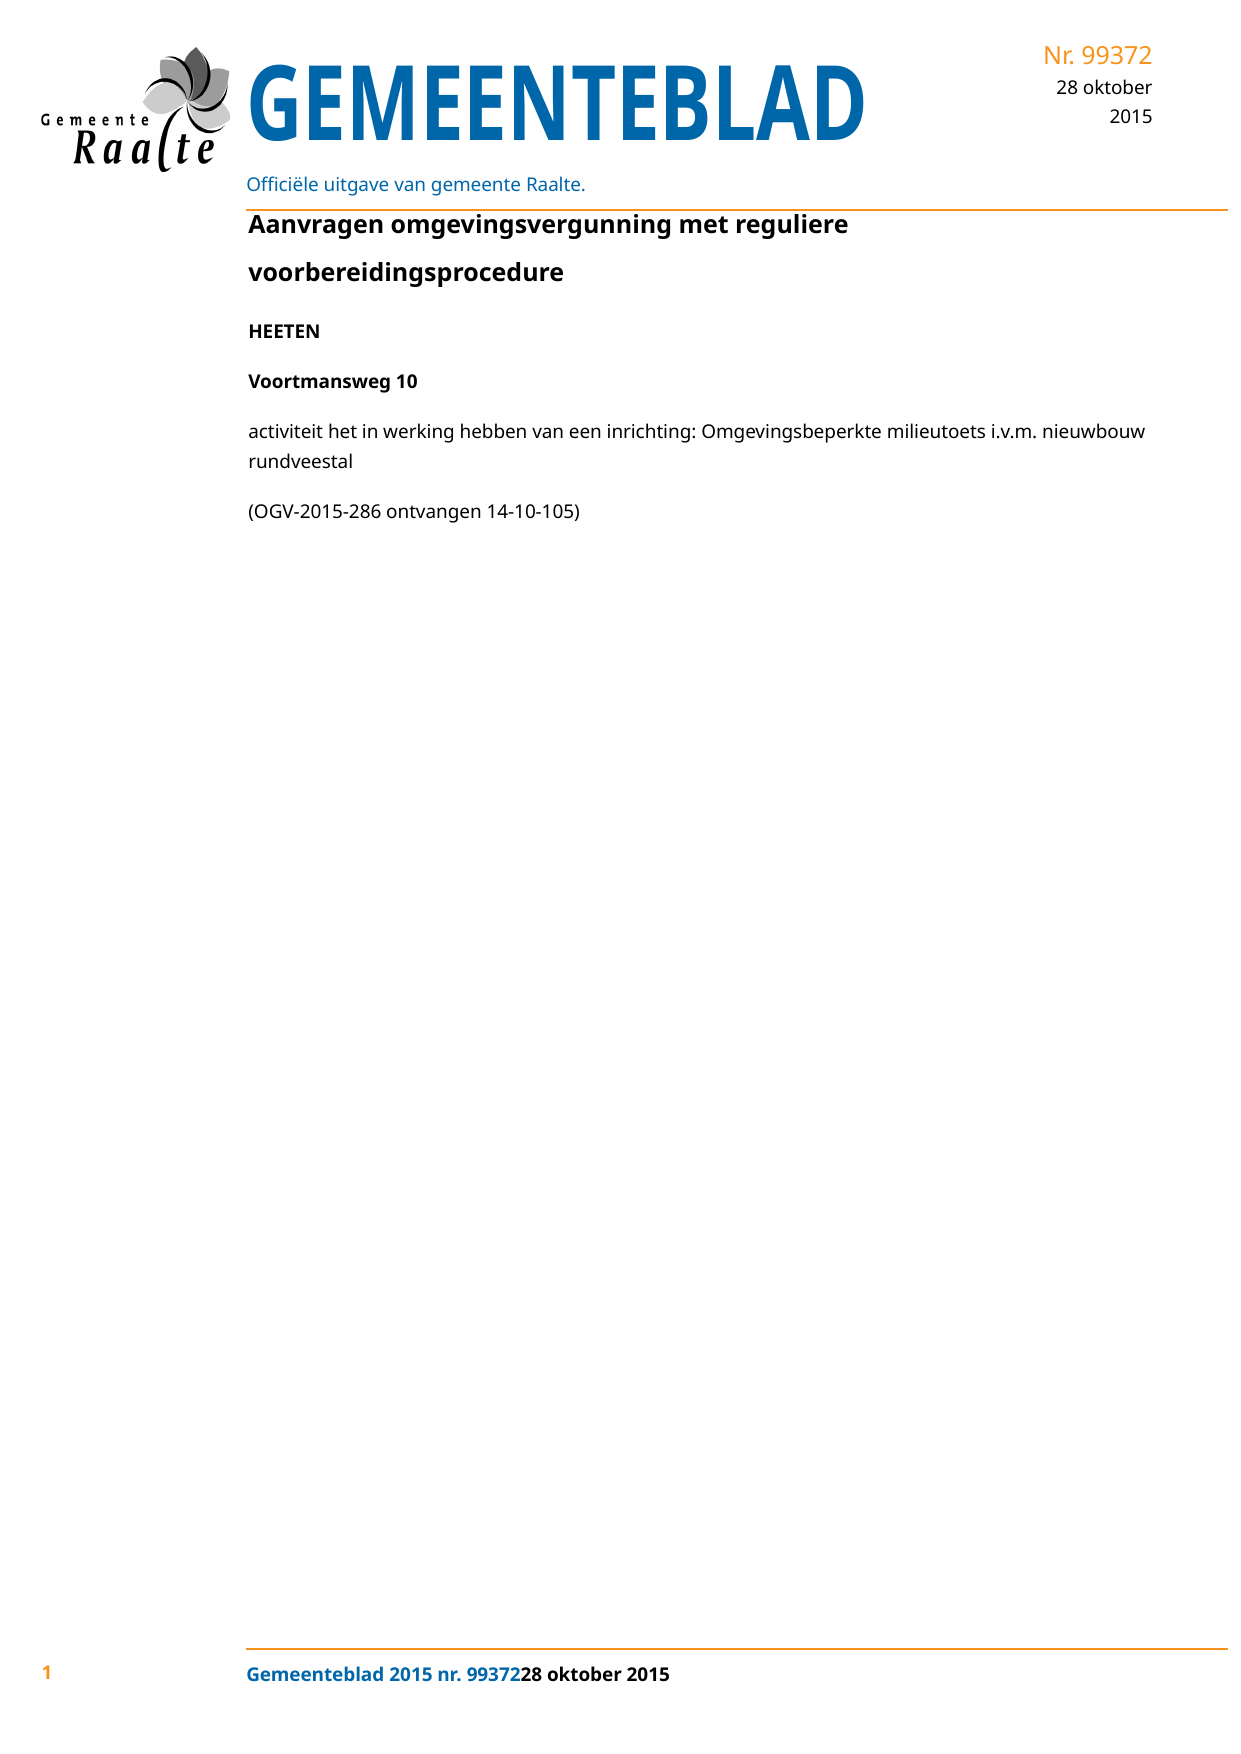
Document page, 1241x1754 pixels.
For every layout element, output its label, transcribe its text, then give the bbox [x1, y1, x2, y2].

text Voortmansweg 10 [248, 368, 1152, 394]
text HEETEN [248, 318, 1152, 344]
text Aanvragen omgevingsvergunning met reguliere voorbereidingsprocedure [248, 211, 1152, 288]
picture [41, 47, 231, 172]
text (OGV-2015-286 ontvangen 14-10-105) [248, 499, 1152, 524]
text activiteit het in werking hebben van een inrichting: Omgevingsbeperkte milieutoets i.v.m. nieuwbouw rundveestal [248, 419, 1152, 474]
